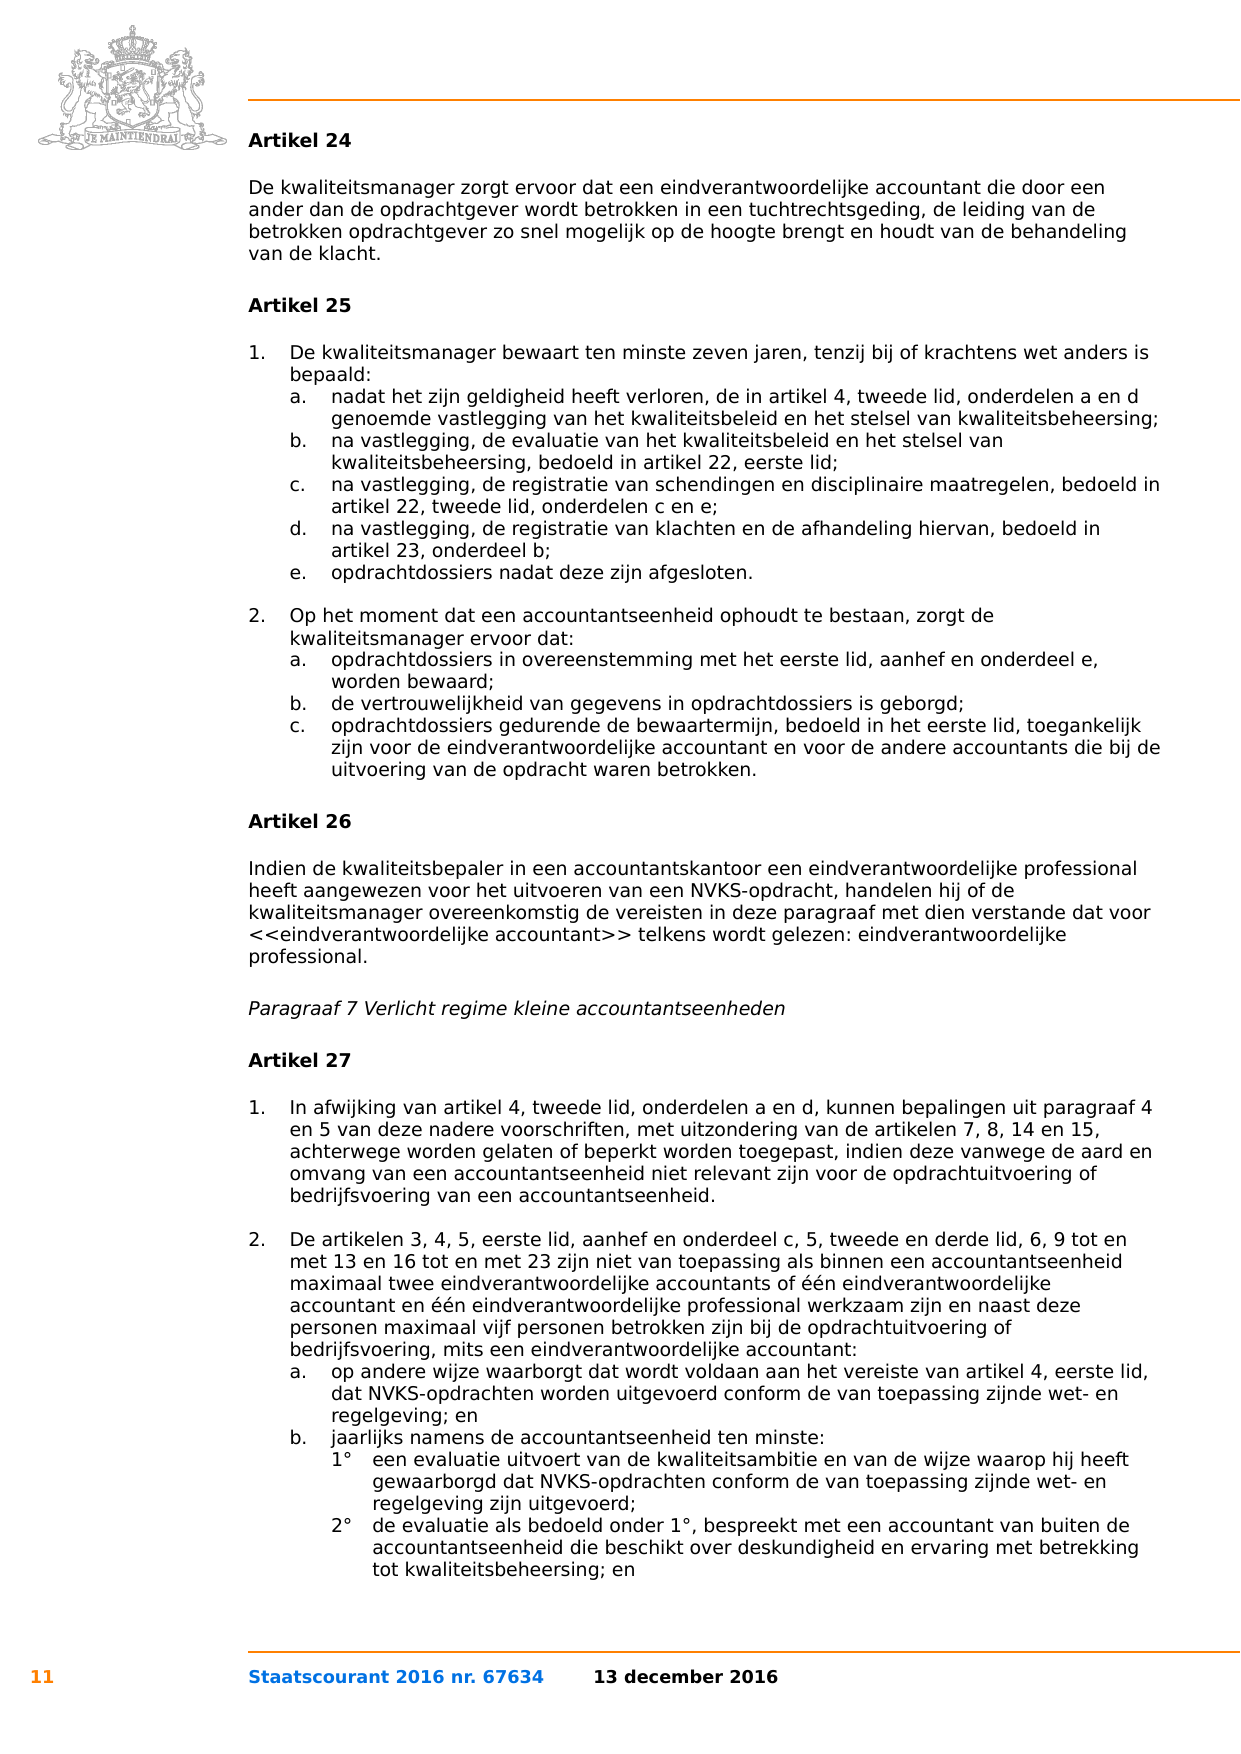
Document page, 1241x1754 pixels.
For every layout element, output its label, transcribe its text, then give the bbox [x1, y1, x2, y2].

text 2° de evaluatie als bedoeld onder 1°, bespreekt met een accountant van buiten de accountantseenheid die beschikt over deskundigheid en ervaring met betrekking tot kwaliteitsbeheersing; en [331, 1514, 1163, 1581]
text b. na vastlegging, de evaluatie van het kwaliteitsbeleid en het stelsel van kwaliteitsbeheersing, bedoeld in artikel 22, eerste lid; [289, 430, 1163, 474]
text c. opdrachtdossiers gedurende de bewaartermijn, bedoeld in het eerste lid, toegankelijk zijn voor de eindverantwoordelijke accountant en voor de andere accountants die bij de uitvoering van de opdracht waren betrokken. [289, 715, 1163, 781]
text 2. De artikelen 3, 4, 5, eerste lid, aanhef en onderdeel c, 5, tweede en derde lid, 6, 9 tot en met 13 en 16 tot en met 23 zijn niet van toepassing als binnen een accountantseenheid maximaal twee eindverantwoordelijke accountants of één eindverantwoordelijke accountant en één eindverantwoordelijke professional werkzaam zijn en naast deze personen maximaal vijf personen betrokken zijn bij de opdrachtuitvoering of bedrijfsvoering, mits een eindverantwoordelijke accountant: [248, 1229, 1163, 1361]
text b. jaarlijks namens de accountantseenheid ten minste: [289, 1427, 1163, 1449]
subtitle Artikel 25 [248, 295, 1163, 317]
picture [38, 25, 227, 150]
text a. nadat het zijn geldigheid heeft verloren, de in artikel 4, tweede lid, onderdelen a en d genoemde vastlegging van het kwaliteitsbeleid en het stelsel van kwaliteitsbeheersing; [289, 386, 1163, 430]
subtitle Artikel 26 [248, 811, 1163, 833]
text e. opdrachtdossiers nadat deze zijn afgesloten. [289, 562, 1163, 583]
subtitle Artikel 27 [248, 1050, 1163, 1072]
subtitle Paragraaf 7 Verlicht regime kleine accountantseenheden [248, 998, 1163, 1020]
text 1. In afwijking van artikel 4, tweede lid, onderdelen a en d, kunnen bepalingen uit paragraaf 4 en 5 van deze nadere voorschriften, met uitzondering van de artikelen 7, 8, 14 en 15, achterwege worden gelaten of beperkt worden toegepast, indien deze vanwege de aard en omvang van een accountantseenheid niet relevant zijn voor de opdrachtuitvoering of bedrijfsvoering van een accountantseenheid. [248, 1097, 1163, 1207]
text 1° een evaluatie uitvoert van de kwaliteitsambitie en van de wijze waarop hij heeft gewaarborgd dat NVKS-opdrachten conform de van toepassing zijnde wet- en regelgeving zijn uitgevoerd; [331, 1449, 1163, 1514]
text 1. De kwaliteitsmanager bewaart ten minste zeven jaren, tenzij bij of krachtens wet anders is bepaald: [248, 342, 1163, 386]
text a. op andere wijze waarborgt dat wordt voldaan aan het vereiste van artikel 4, eerste lid, dat NVKS-opdrachten worden uitgevoerd conform de van toepassing zijnde wet- en regelgeving; en [289, 1361, 1163, 1427]
text d. na vastlegging, de registratie van klachten en de afhandeling hiervan, bedoeld in artikel 23, onderdeel b; [289, 518, 1163, 562]
text Indien de kwaliteitsbepaler in een accountantskantoor een eindverantwoordelijke professional heeft aangewezen voor het uitvoeren van een NVKS-opdracht, handelen hij of de kwaliteitsmanager overeenkomstig de vereisten in deze paragraaf met dien verstande dat voor <<eindverantwoordelijke accountant>> telkens wordt gelezen: eindverantwoordelijke professional. [248, 858, 1163, 968]
text c. na vastlegging, de registratie van schendingen en disciplinaire maatregelen, bedoeld in artikel 22, tweede lid, onderdelen c en e; [289, 474, 1163, 518]
text a. opdrachtdossiers in overeenstemming met het eerste lid, aanhef en onderdeel e, worden bewaard; [289, 649, 1163, 693]
text 2. Op het moment dat een accountantseenheid ophoudt te bestaan, zorgt de kwaliteitsmanager ervoor dat: [248, 605, 1163, 649]
subtitle Artikel 24 [248, 130, 1163, 152]
text b. de vertrouwelijkheid van gegevens in opdrachtdossiers is geborgd; [289, 693, 1163, 715]
text De kwaliteitsmanager zorgt ervoor dat een eindverantwoordelijke accountant die door een ander dan de opdrachtgever wordt betrokken in een tuchtrechtsgeding, de leiding van de betrokken opdrachtgever zo snel mogelijk op de hoogte brengt en houdt van de behandeling van de klacht. [248, 177, 1163, 265]
